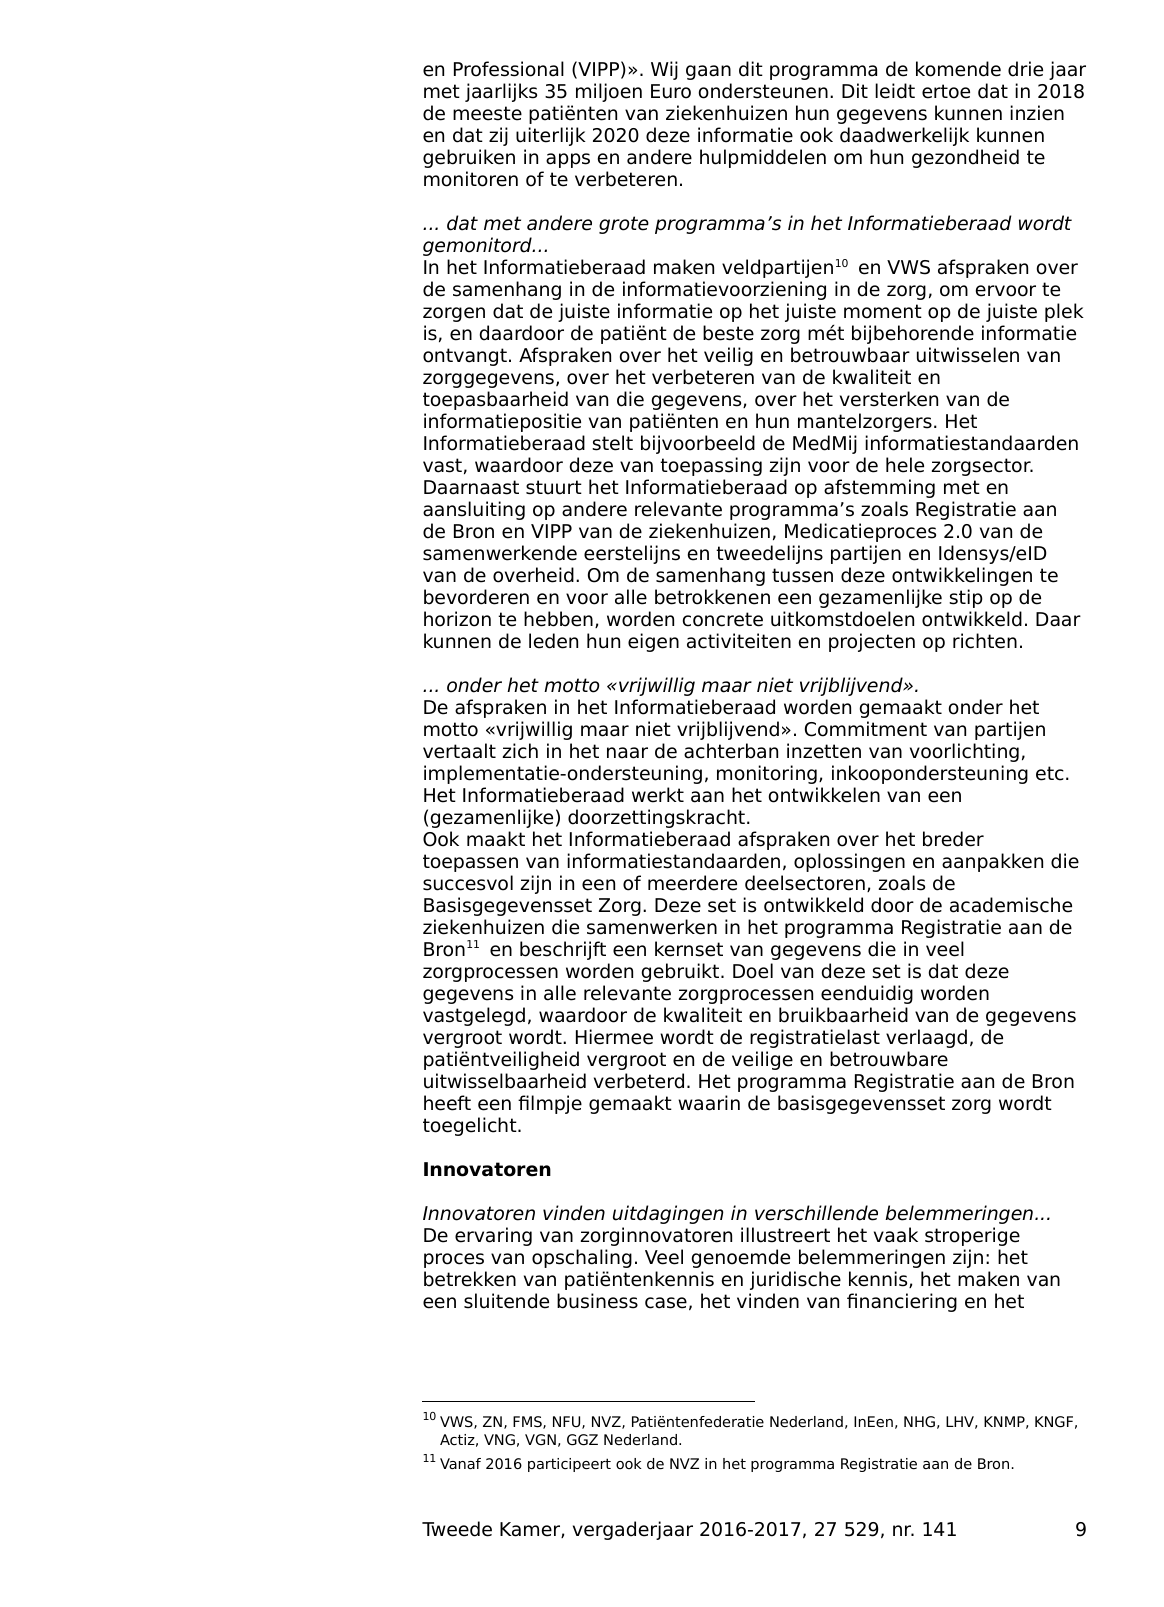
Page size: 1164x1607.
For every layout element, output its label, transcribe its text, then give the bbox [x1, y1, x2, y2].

text ... dat met andere grote programma’s in het Informatieberaad wordt gemonitord... [422, 213, 1087, 257]
text In het Informatieberaad maken veldpartijen en VWS afspraken over de samenhang in de informatievoorziening in de zorg, om ervoor te zorgen dat de juiste informatie op het juiste moment op de juiste plek is, en daardoor de patiënt de beste zorg mét bijbehorende informatie ontvangt. Afspraken over het veilig en betrouwbaar uitwisselen van zorggegevens, over het verbeteren van de kwaliteit en toepasbaarheid van die gegevens, over het versterken van de informatiepositie van patiënten en hun mantelzorgers. Het Informatieberaad stelt bijvoorbeeld de MedMij informatiestandaarden vast, waardoor deze van toepassing zijn voor de hele zorgsector. Daarnaast stuurt het Informatieberaad op afstemming met en aansluiting op andere relevante programma’s zoals Registratie aan de Bron en VIPP van de ziekenhuizen, Medicatieproces 2.0 van de samenwerkende eerstelijns en tweedelijns partijen en Idensys/eID van de overheid. Om de samenhang tussen deze ontwikkelingen te bevorderen en voor alle betrokkenen een gezamenlijke stip op de horizon te hebben, worden concrete uitkomstdoelen ontwikkeld. Daar kunnen de leden hun eigen activiteiten en projecten op richten. [422, 257, 1087, 653]
text en Professional (VIPP)». Wij gaan dit programma de komende drie jaar met jaarlijks 35 miljoen Euro ondersteunen. Dit leidt ertoe dat in 2018 de meeste patiënten van ziekenhuizen hun gegevens kunnen inzien en dat zij uiterlijk 2020 deze informatie ook daadwerkelijk kunnen gebruiken in apps en andere hulpmiddelen om hun gezondheid te monitoren of te verbeteren. [422, 59, 1087, 191]
text Ook maakt het Informatieberaad afspraken over het breder toepassen van informatiestandaarden, oplossingen en aanpakken die succesvol zijn in een of meerdere deelsectoren, zoals de Basisgegevensset Zorg. Deze set is ontwikkeld door de academische ziekenhuizen die samenwerken in het programma Registratie aan de Bron en beschrijft een kernset van gegevens die in veel zorgprocessen worden gebruikt. Doel van deze set is dat deze gegevens in alle relevante zorgprocessen eenduidig worden vastgelegd, waardoor de kwaliteit en bruikbaarheid van de gegevens vergroot wordt. Hiermee wordt de registratielast verlaagd, de patiëntveiligheid vergroot en de veilige en betrouwbare uitwisselbaarheid verbeterd. Het programma Registratie aan de Bron heeft een filmpje gemaakt waarin de basisgegevensset zorg wordt toegelicht. [422, 829, 1087, 1136]
text ... onder het motto «vrijwillig maar niet vrijblijvend». [422, 675, 1087, 697]
text VWS, ZN, FMS, NFU, NVZ, Patiëntenfederatie Nederland, InEen, NHG, LHV, KNMP, KNGF, Actiz, VNG, VGN, GGZ Nederland. [422, 1410, 1087, 1449]
text De ervaring van zorginnovatoren illustreert het vaak stroperige proces van opschaling. Veel genoemde belemmeringen zijn: het betrekken van patiëntenkennis en juridische kennis, het maken van een sluitende business case, het vinden van financiering en het [422, 1225, 1087, 1313]
text Vanaf 2016 participeert ook de NVZ in het programma Registratie aan de Bron. [422, 1452, 1087, 1474]
text Innovatoren vinden uitdagingen in verschillende belemmeringen... [422, 1203, 1087, 1225]
text De afspraken in het Informatieberaad worden gemaakt onder het motto «vrijwillig maar niet vrijblijvend». Commitment van partijen vertaalt zich in het naar de achterban inzetten van voorlichting, implementatie-ondersteuning, monitoring, inkoopondersteuning etc. Het Informatieberaad werkt aan het ontwikkelen van een (gezamenlijke) doorzettingskracht. [422, 697, 1087, 829]
subtitle Innovatoren [422, 1159, 1087, 1181]
